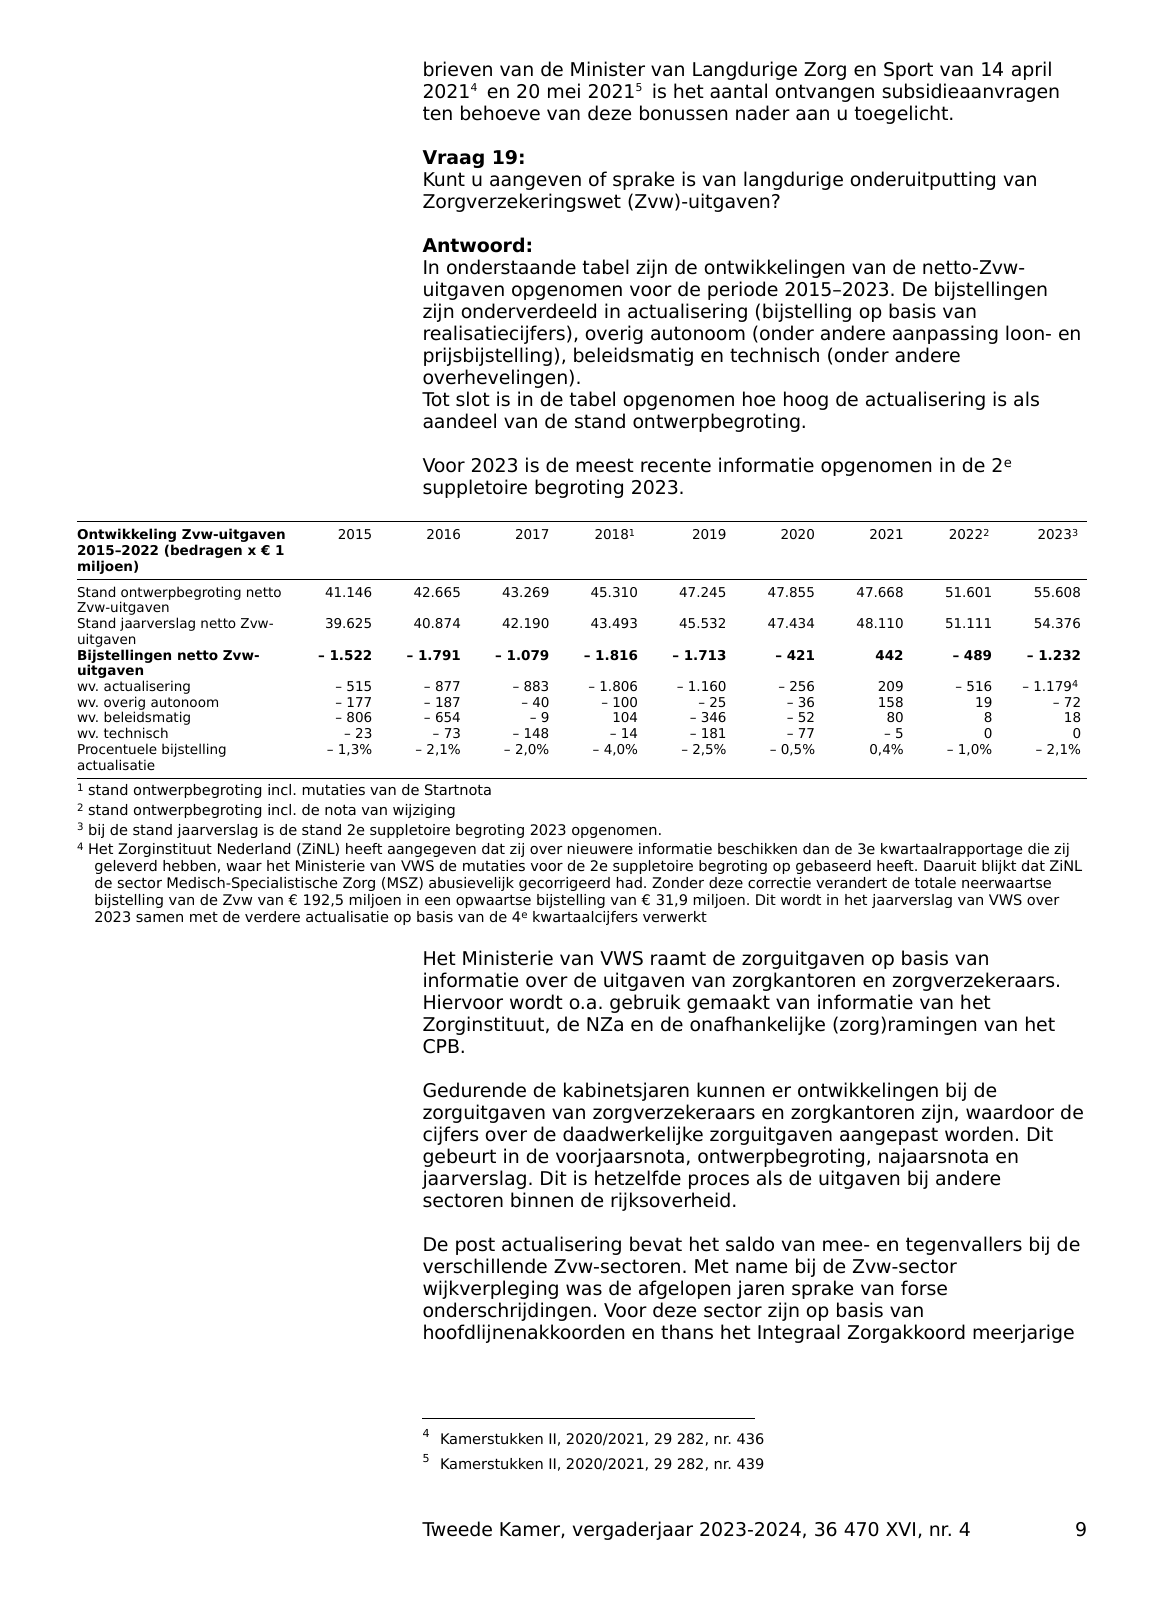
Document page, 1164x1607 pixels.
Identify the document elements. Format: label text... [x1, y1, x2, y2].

table_cell – 2,1% [998, 742, 1087, 778]
table_cell 41.146 [289, 580, 378, 616]
table_cell 55.608 [998, 580, 1087, 616]
table_cell – 72 [998, 695, 1087, 710]
table_cell – 806 [289, 710, 378, 726]
table_cell 104 [555, 710, 644, 726]
table_cell 51.601 [909, 580, 998, 616]
text Kamerstukken II, 2020/2021, 29 282, nr. 439 [422, 1452, 1087, 1474]
table_cell – 1.160 [644, 679, 732, 694]
table_header 20181 [555, 522, 644, 579]
table_cell Procentuele bijstelling actualisatie [77, 742, 289, 778]
table_cell 18 [998, 710, 1087, 726]
table_cell – 2,0% [466, 742, 555, 778]
text De post actualisering bevat het saldo van mee- en tegenvallers bij de verschillende Zvw-sectoren. Met name bij de Zvw-sector wijkverpleging was de afgelopen jaren sprake van forse onderschrijdingen. Voor deze sector zijn op basis van hoofdlijnenakkoorden en thans het Integraal Zorgakkoord meerjarige [422, 1234, 1087, 1344]
table_cell – 14 [555, 726, 644, 742]
table_cell 209 [821, 679, 909, 694]
table_cell – 346 [644, 710, 732, 726]
table_cell 43.493 [555, 616, 644, 647]
table_cell – 1,0% [909, 742, 998, 778]
table_cell 43.269 [466, 580, 555, 616]
table_cell – 516 [909, 679, 998, 694]
table_cell wv. technisch [77, 726, 289, 742]
table_cell 0 [998, 726, 1087, 742]
table_cell – 4,0% [555, 742, 644, 778]
table_header Ontwikkeling Zvw-uitgaven 2015–2022 (bedragen x € 1 miljoen) [77, 522, 289, 579]
table_cell – 515 [289, 679, 378, 694]
table_cell 47.668 [821, 580, 909, 616]
table_cell – 421 [732, 648, 821, 679]
table_cell – 187 [378, 695, 466, 710]
text Antwoord: [422, 235, 1087, 257]
table_cell wv. overig autonoom [77, 695, 289, 710]
table_cell – 1.816 [555, 648, 644, 679]
text In onderstaande tabel zijn de ontwikkelingen van de netto-Zvw-uitgaven opgenomen voor de periode 2015–2023. De bijstellingen zijn onderverdeeld in actualisering (bijstelling op basis van realisatiecijfers), overig autonoom (onder andere aanpassing loon- en prijsbijstelling), beleidsmatig en technisch (onder andere overhevelingen). [422, 257, 1087, 389]
table_cell 80 [821, 710, 909, 726]
table_header 2019 [644, 522, 732, 579]
table_cell – 25 [644, 695, 732, 710]
table_cell 47.434 [732, 616, 821, 647]
table_cell 158 [821, 695, 909, 710]
table_header 2021 [821, 522, 909, 579]
text Kunt u aangeven of sprake is van langdurige onderuitputting van Zorgverzekeringswet (Zvw)-uitgaven? [422, 169, 1087, 213]
table_header 2016 [378, 522, 466, 579]
table_cell – 1.713 [644, 648, 732, 679]
table_cell – 40 [466, 695, 555, 710]
table_cell 51.111 [909, 616, 998, 647]
table_cell Stand jaarverslag netto Zvw-uitgaven [77, 616, 289, 647]
table_cell – 52 [732, 710, 821, 726]
table_cell – 2,1% [378, 742, 466, 778]
table_cell 0 [909, 726, 998, 742]
table_cell – 5 [821, 726, 909, 742]
table_cell 442 [821, 648, 909, 679]
table_cell 0,4% [821, 742, 909, 778]
text Tot slot is in de tabel opgenomen hoe hoog de actualisering is als aandeel van de stand ontwerpbegroting. [422, 389, 1087, 433]
table_cell – 181 [644, 726, 732, 742]
table_cell wv. beleidsmatig [77, 710, 289, 726]
table_cell – 883 [466, 679, 555, 694]
table_cell 8 [909, 710, 998, 726]
table_cell – 36 [732, 695, 821, 710]
table_cell 39.625 [289, 616, 378, 647]
text brieven van de Minister van Langdurige Zorg en Sport van 14 april 2021 en 20 mei 2021 is het aantal ontvangen subsidieaanvragen ten behoeve van deze bonussen nader aan u toegelicht. [422, 59, 1087, 125]
table_cell – 1.232 [998, 648, 1087, 679]
table_header 20222 [909, 522, 998, 579]
table_header 2015 [289, 522, 378, 579]
table_cell 42.190 [466, 616, 555, 647]
text Kamerstukken II, 2020/2021, 29 282, nr. 436 [422, 1427, 1087, 1449]
table_cell – 1.1794 [998, 679, 1087, 694]
table_cell – 877 [378, 679, 466, 694]
text Gedurende de kabinetsjaren kunnen er ontwikkelingen bij de zorguitgaven van zorgverzekeraars en zorgkantoren zijn, waardoor de cijfers over de daadwerkelijke zorguitgaven aangepast worden. Dit gebeurt in de voorjaarsnota, ontwerpbegroting, najaarsnota en jaarverslag. Dit is hetzelfde proces als de uitgaven bij andere sectoren binnen de rijksoverheid. [422, 1080, 1087, 1212]
table_cell 1 stand ontwerpbegroting incl. mutaties van de Startnota 2 stand ontwerpbegroting incl. de nota van wijziging 3 bij de stand jaarverslag is de stand 2e suppletoire begroting 2023 opgenomen. 4 Het Zorginstituut Nederland (ZiNL) heeft aangegeven dat zij over nieuwere informatie beschikken dan de 3e kwartaalrapportage die zij geleverd hebben, waar het Ministerie van VWS de mutaties voor de 2e suppletoire begroting op gebaseerd heeft. Daaruit blijkt dat ZiNL de sector Medisch-Specialistische Zorg (MSZ) abusievelijk gecorrigeerd had. Zonder deze correctie verandert de totale neerwaartse bijstelling van de Zvw van € 192,5 miljoen in een opwaartse bijstelling van € 31,9 miljoen. Dit wordt in het jaarverslag van VWS over 2023 samen met de verdere actualisatie op basis van de 4e kwartaalcijfers verwerkt [77, 779, 1087, 926]
table_cell 47.855 [732, 580, 821, 616]
table_cell – 73 [378, 726, 466, 742]
table_cell – 489 [909, 648, 998, 679]
table_cell – 177 [289, 695, 378, 710]
table_cell – 77 [732, 726, 821, 742]
table_cell – 1.806 [555, 679, 644, 694]
table_cell 19 [909, 695, 998, 710]
table_cell – 148 [466, 726, 555, 742]
table_cell 48.110 [821, 616, 909, 647]
text Voor 2023 is de meest recente informatie opgenomen in de 2e suppletoire begroting 2023. [422, 455, 1087, 499]
table_header 2017 [466, 522, 555, 579]
table_cell – 0,5% [732, 742, 821, 778]
table_cell – 1.079 [466, 648, 555, 679]
table_cell – 654 [378, 710, 466, 726]
table_cell – 9 [466, 710, 555, 726]
table_cell Stand ontwerpbegroting netto Zvw-uitgaven [77, 580, 289, 616]
table_cell – 100 [555, 695, 644, 710]
table_cell – 1.522 [289, 648, 378, 679]
table_cell – 23 [289, 726, 378, 742]
table_cell 40.874 [378, 616, 466, 647]
table_cell – 2,5% [644, 742, 732, 778]
table_cell wv. actualisering [77, 679, 289, 694]
table_cell Bijstellingen netto Zvw-uitgaven [77, 648, 289, 679]
table_cell 54.376 [998, 616, 1087, 647]
table_cell – 1.791 [378, 648, 466, 679]
table_cell – 256 [732, 679, 821, 694]
text Vraag 19: [422, 147, 1087, 169]
table_cell 45.310 [555, 580, 644, 616]
table_cell – 1,3% [289, 742, 378, 778]
table_cell 42.665 [378, 580, 466, 616]
table_header 2020 [732, 522, 821, 579]
table_cell 45.532 [644, 616, 732, 647]
text Het Ministerie van VWS raamt de zorguitgaven op basis van informatie over de uitgaven van zorgkantoren en zorgverzekeraars. Hiervoor wordt o.a. gebruik gemaakt van informatie van het Zorginstituut, de NZa en de onafhankelijke (zorg)ramingen van het CPB. [422, 948, 1087, 1058]
table_cell 47.245 [644, 580, 732, 616]
table_header 20233 [998, 522, 1087, 579]
